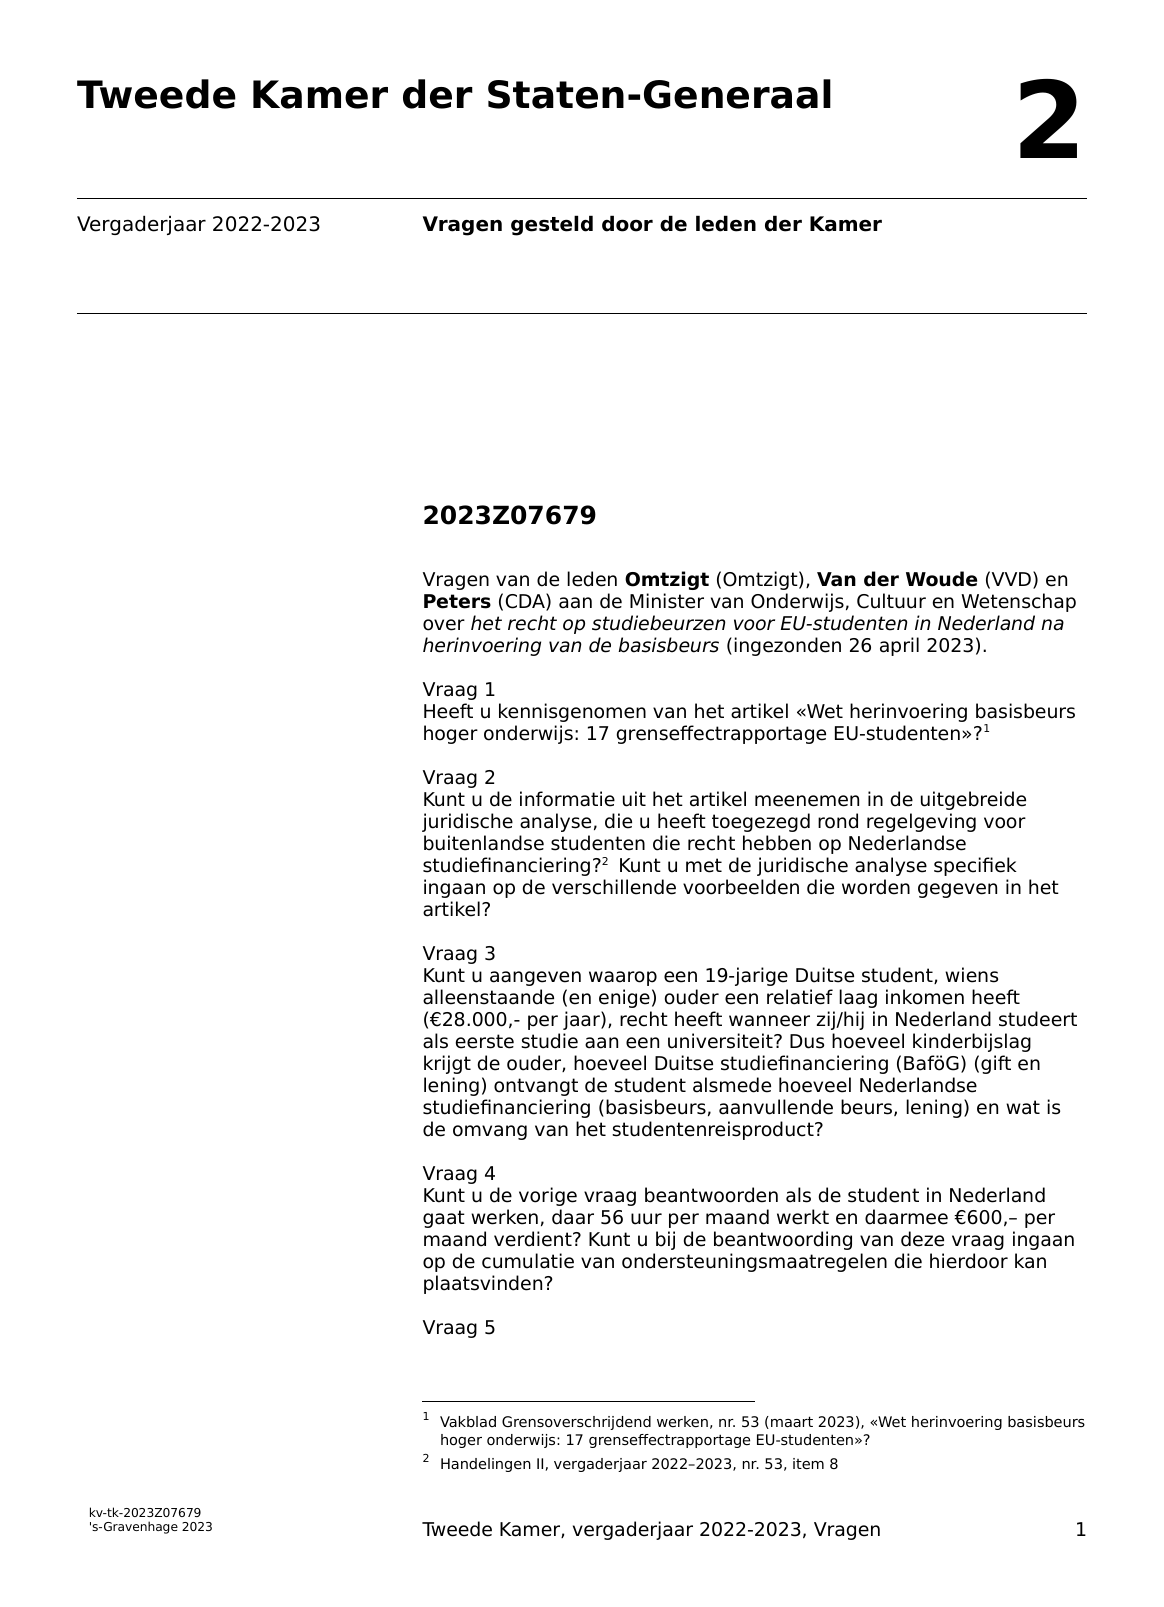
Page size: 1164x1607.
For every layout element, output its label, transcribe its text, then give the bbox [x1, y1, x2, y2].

text Heeft u kennisgenomen van het artikel «Wet herinvoering basisbeurs hoger onderwijs: 17 grenseffectrapportage EU-studenten»? [422, 701, 1087, 745]
text 2023Z07679 [422, 501, 1087, 531]
text kv-tk-2023Z07679 [88, 1506, 323, 1520]
text Vraag 4 [422, 1163, 1087, 1185]
text Vragen van de leden Omtzigt (Omtzigt), Van der Woude (VVD) en Peters (CDA) aan de Minister van Onderwijs, Cultuur en Wetenschap over het recht op studiebeurzen voor EU-studenten in Nederland na herinvoering van de basisbeurs (ingezonden 26 april 2023). [422, 569, 1087, 657]
text 's-Gravenhage 2023 [88, 1520, 323, 1534]
text Kunt u de vorige vraag beantwoorden als de student in Nederland gaat werken, daar 56 uur per maand werkt en daarmee €600,– per maand verdient? Kunt u bij de beantwoording van deze vraag ingaan op de cumulatie van ondersteuningsmaatregelen die hierdoor kan plaatsvinden? [422, 1185, 1087, 1295]
table_header Tweede Kamer der Staten-Generaal [77, 59, 886, 198]
text Handelingen II, vergaderjaar 2022–2023, nr. 53, item 8 [422, 1452, 1087, 1474]
text Vraag 2 [422, 767, 1087, 789]
table_header 2 [886, 59, 1087, 198]
table_cell Vragen gesteld door de leden der Kamer [422, 199, 1087, 313]
text Vraag 3 [422, 943, 1087, 965]
text Kunt u de informatie uit het artikel meenemen in de uitgebreide juridische analyse, die u heeft toegezegd rond regelgeving voor buitenlandse studenten die recht hebben op Nederlandse studiefinanciering? Kunt u met de juridische analyse specifiek ingaan op de verschillende voorbeelden die worden gegeven in het artikel? [422, 789, 1087, 921]
table_cell Vergaderjaar 2022-2023 [77, 199, 422, 313]
text Vraag 1 [422, 679, 1087, 701]
text Vakblad Grensoverschrijdend werken, nr. 53 (maart 2023), «Wet herinvoering basisbeurs hoger onderwijs: 17 grenseffectrapportage EU-studenten»? [422, 1410, 1087, 1449]
text Vraag 5 [422, 1317, 1087, 1339]
text Kunt u aangeven waarop een 19-jarige Duitse student, wiens alleenstaande (en enige) ouder een relatief laag inkomen heeft (€28.000,- per jaar), recht heeft wanneer zij/hij in Nederland studeert als eerste studie aan een universiteit? Dus hoeveel kinderbijslag krijgt de ouder, hoeveel Duitse studiefinanciering (BaföG) (gift en lening) ontvangt de student alsmede hoeveel Nederlandse studiefinanciering (basisbeurs, aanvullende beurs, lening) en wat is de omvang van het studentenreisproduct? [422, 965, 1087, 1141]
